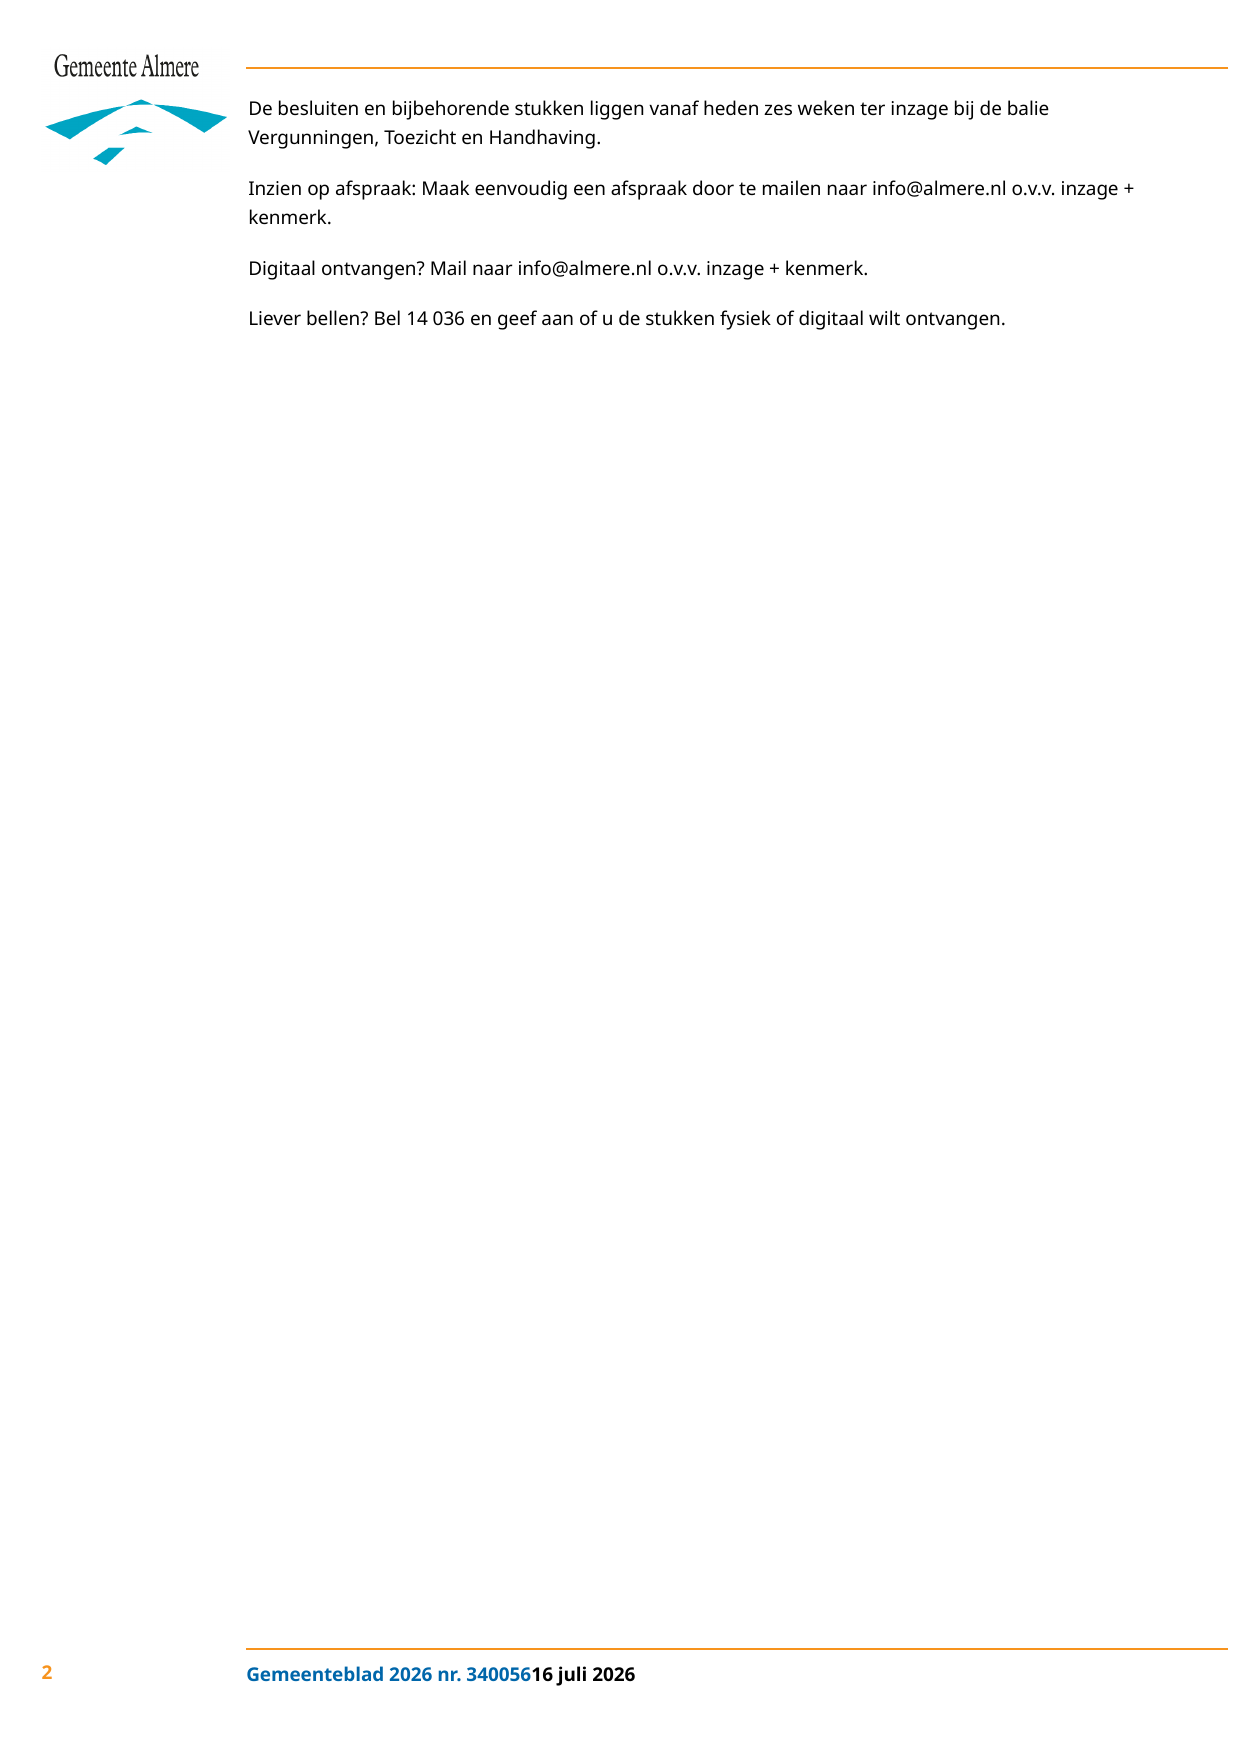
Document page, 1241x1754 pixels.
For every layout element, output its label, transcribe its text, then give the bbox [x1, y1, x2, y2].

picture [41, 47, 231, 172]
text Liever bellen? Bel 14 036 en geef aan of u de stukken fysiek of digitaal wilt ontvangen. [248, 305, 1152, 331]
text Digitaal ontvangen? Mail naar info@almere.nl o.v.v. inzage + kenmerk. [248, 255, 1152, 281]
text De besluiten en bijbehorende stukken liggen vanaf heden zes weken ter inzage bij de balie Vergunningen, Toezicht en Handhaving. [248, 95, 1152, 150]
text Inzien op afspraak: Maak eenvoudig een afspraak door te mailen naar info@almere.nl o.v.v. inzage + kenmerk. [248, 175, 1152, 230]
